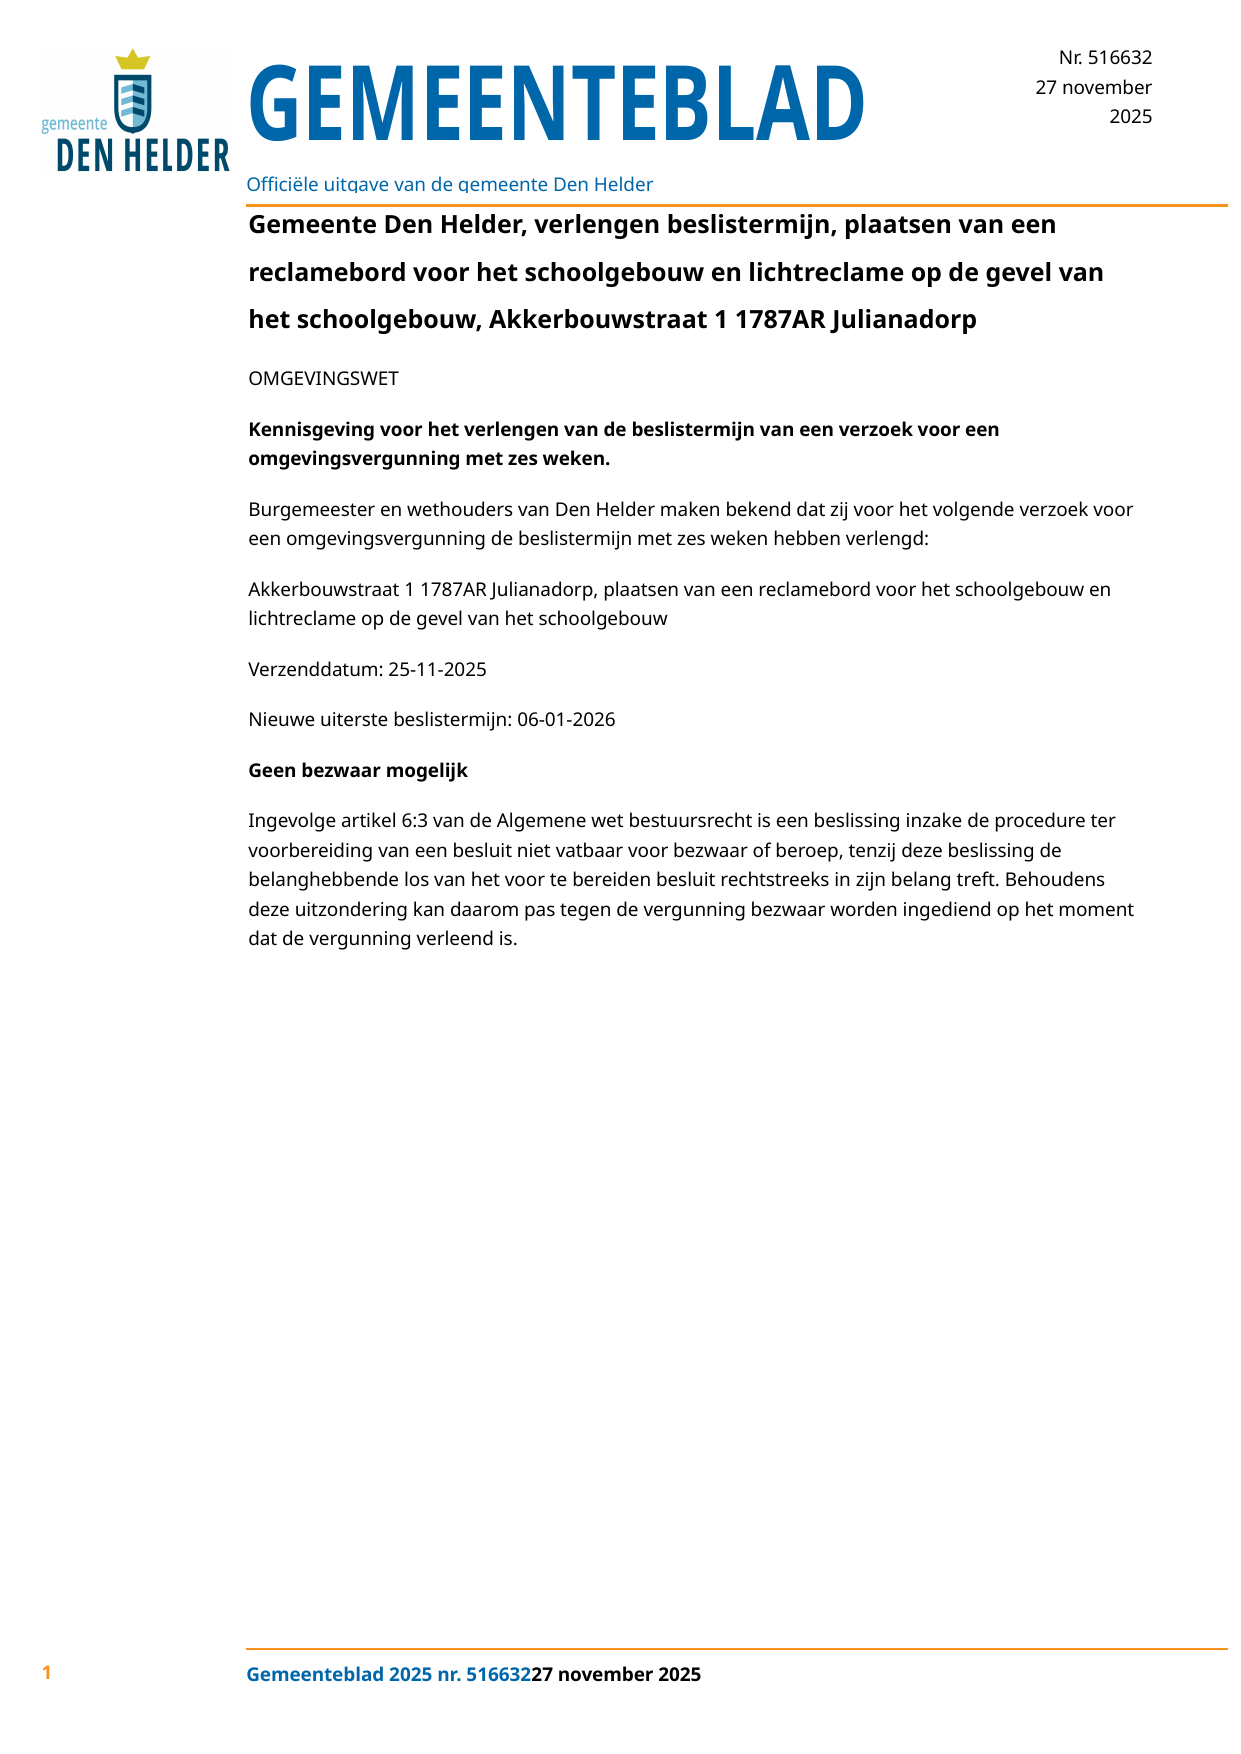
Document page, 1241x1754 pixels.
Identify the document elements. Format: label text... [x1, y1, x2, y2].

text Akkerbouwstraat 1 1787AR Julianadorp, plaatsen van een reclamebord voor het schoolgebouw en lichtreclame op de gevel van het schoolgebouw [248, 576, 1152, 631]
text Nieuwe uiterste beslistermijn: 06-01-2026 [248, 706, 1152, 732]
picture [63, 144, 68, 165]
picture [41, 47, 231, 172]
text Kennisgeving voor het verlengen van de beslistermijn van een verzoek voor een omgevingsvergunning met zes weken. [248, 416, 1152, 471]
picture [100, 154, 106, 172]
text Ingevolge artikel 6:3 van de Algemene wet bestuursrecht is een beslissing inzake de procedure ter voorbereiding van een besluit niet vatbaar voor bezwaar of beroep, tenzij deze beslissing de belanghebbende los van het voor te bereiden besluit rechtstreeks in zijn belang treft. Behoudens deze uitzondering kan daarom pas tegen de vergunning bezwaar worden ingediend op het moment dat de vergunning verleend is. [248, 807, 1152, 951]
text Gemeente Den Helder, verlengen beslistermijn, plaatsen van een reclamebord voor het schoolgebouw en lichtreclame op de gevel van het schoolgebouw, Akkerbouwstraat 1 1787AR Julianadorp [248, 207, 1152, 336]
picture [130, 157, 135, 172]
picture [182, 144, 187, 165]
text OMGEVINGSWET [248, 366, 1152, 391]
picture [220, 160, 224, 172]
text Burgemeester en wethouders van Den Helder maken bekend dat zij voor het volgende verzoek voor een omgevingsvergunning de beslistermijn met zes weken hebben verlengd: [248, 496, 1152, 551]
text Verzenddatum: 25-11-2025 [248, 656, 1152, 682]
text Geen bezwaar mogelijk [248, 757, 1152, 782]
